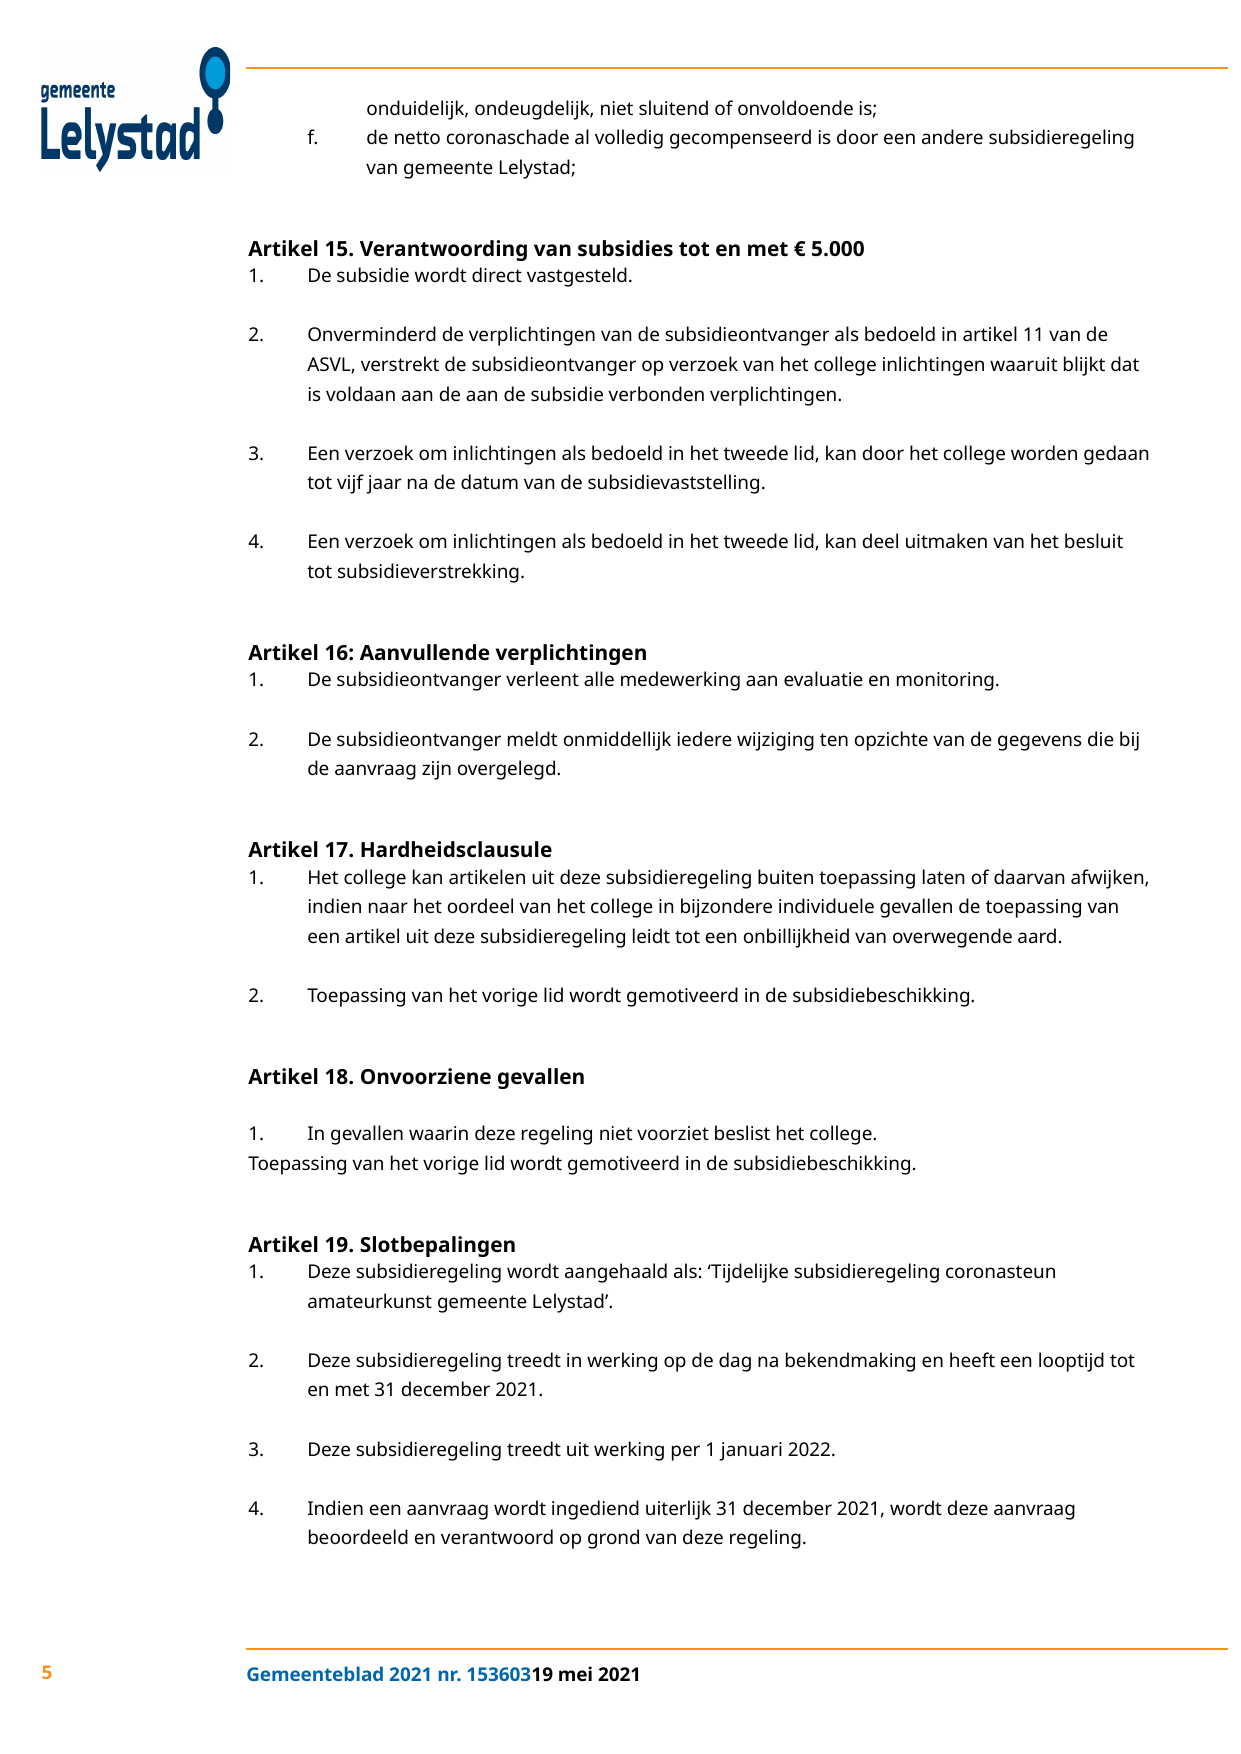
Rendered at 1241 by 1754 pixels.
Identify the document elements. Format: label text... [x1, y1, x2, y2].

list Toepassing van het vorige lid wordt gemotiveerd in de subsidiebeschikking. [248, 982, 1152, 1008]
list Een verzoek om inlichtingen als bedoeld in het tweede lid, kan door het college worden gedaan tot vijf jaar na de datum van de subsidievaststelling. [248, 440, 1152, 495]
picture [41, 47, 231, 172]
list In gevallen waarin deze regeling niet voorziet beslist het college. [248, 1120, 1152, 1146]
list de netto coronaschade al volledig gecompenseerd is door een andere subsidieregeling van gemeente Lelystad; [307, 124, 1152, 180]
list De subsidieontvanger meldt onmiddellijk iedere wijziging ten opzichte van de gegevens die bij de aanvraag zijn overgelegd. [248, 726, 1152, 781]
list Deze subsidieregeling treedt uit werking per 1 januari 2022. [248, 1436, 1152, 1461]
text Artikel 17. Hardheidsclausule [248, 835, 1152, 864]
list De subsidieontvanger verleent alle medewerking aan evaluatie en monitoring. [248, 667, 1152, 692]
list Het college kan artikelen uit deze subsidieregeling buiten toepassing laten of daarvan afwijken, indien naar het oordeel van het college in bijzondere individuele gevallen de toepassing van een artikel uit deze subsidieregeling leidt tot een onbillijkheid van overwegende aard. [248, 864, 1152, 949]
list Een verzoek om inlichtingen als bedoeld in het tweede lid, kan deel uitmaken van het besluit tot subsidieverstrekking. [248, 529, 1152, 584]
list Indien een aanvraag wordt ingediend uiterlijk 31 december 2021, wordt deze aanvraag beoordeeld en verantwoord op grond van deze regeling. [248, 1495, 1152, 1550]
text Toepassing van het vorige lid wordt gemotiveerd in de subsidiebeschikking. [248, 1150, 1152, 1176]
text Artikel 16: Aanvullende verplichtingen [248, 638, 1152, 667]
text Artikel 18. Onvoorziene gevallen [248, 1062, 1152, 1091]
text Artikel 15. Verantwoording van subsidies tot en met € 5.000 [248, 234, 1152, 262]
text Artikel 19. Slotbepalingen [248, 1230, 1152, 1258]
list onduidelijk, ondeugdelijk, niet sluitend of onvoldoende is; [307, 95, 1152, 121]
list Deze subsidieregeling treedt in werking op de dag na bekendmaking en heeft een looptijd tot en met 31 december 2021. [248, 1347, 1152, 1402]
list De subsidie wordt direct vastgesteld. [248, 262, 1152, 288]
list Onverminderd de verplichtingen van de subsidieontvanger als bedoeld in artikel 11 van de ASVL, verstrekt de subsidieontvanger op verzoek van het college inlichtingen waaruit blijkt dat is voldaan aan de aan de subsidie verbonden verplichtingen. [248, 322, 1152, 406]
list Deze subsidieregeling wordt aangehaald als: ‘Tijdelijke subsidieregeling coronasteun amateurkunst gemeente Lelystad’. [248, 1258, 1152, 1313]
